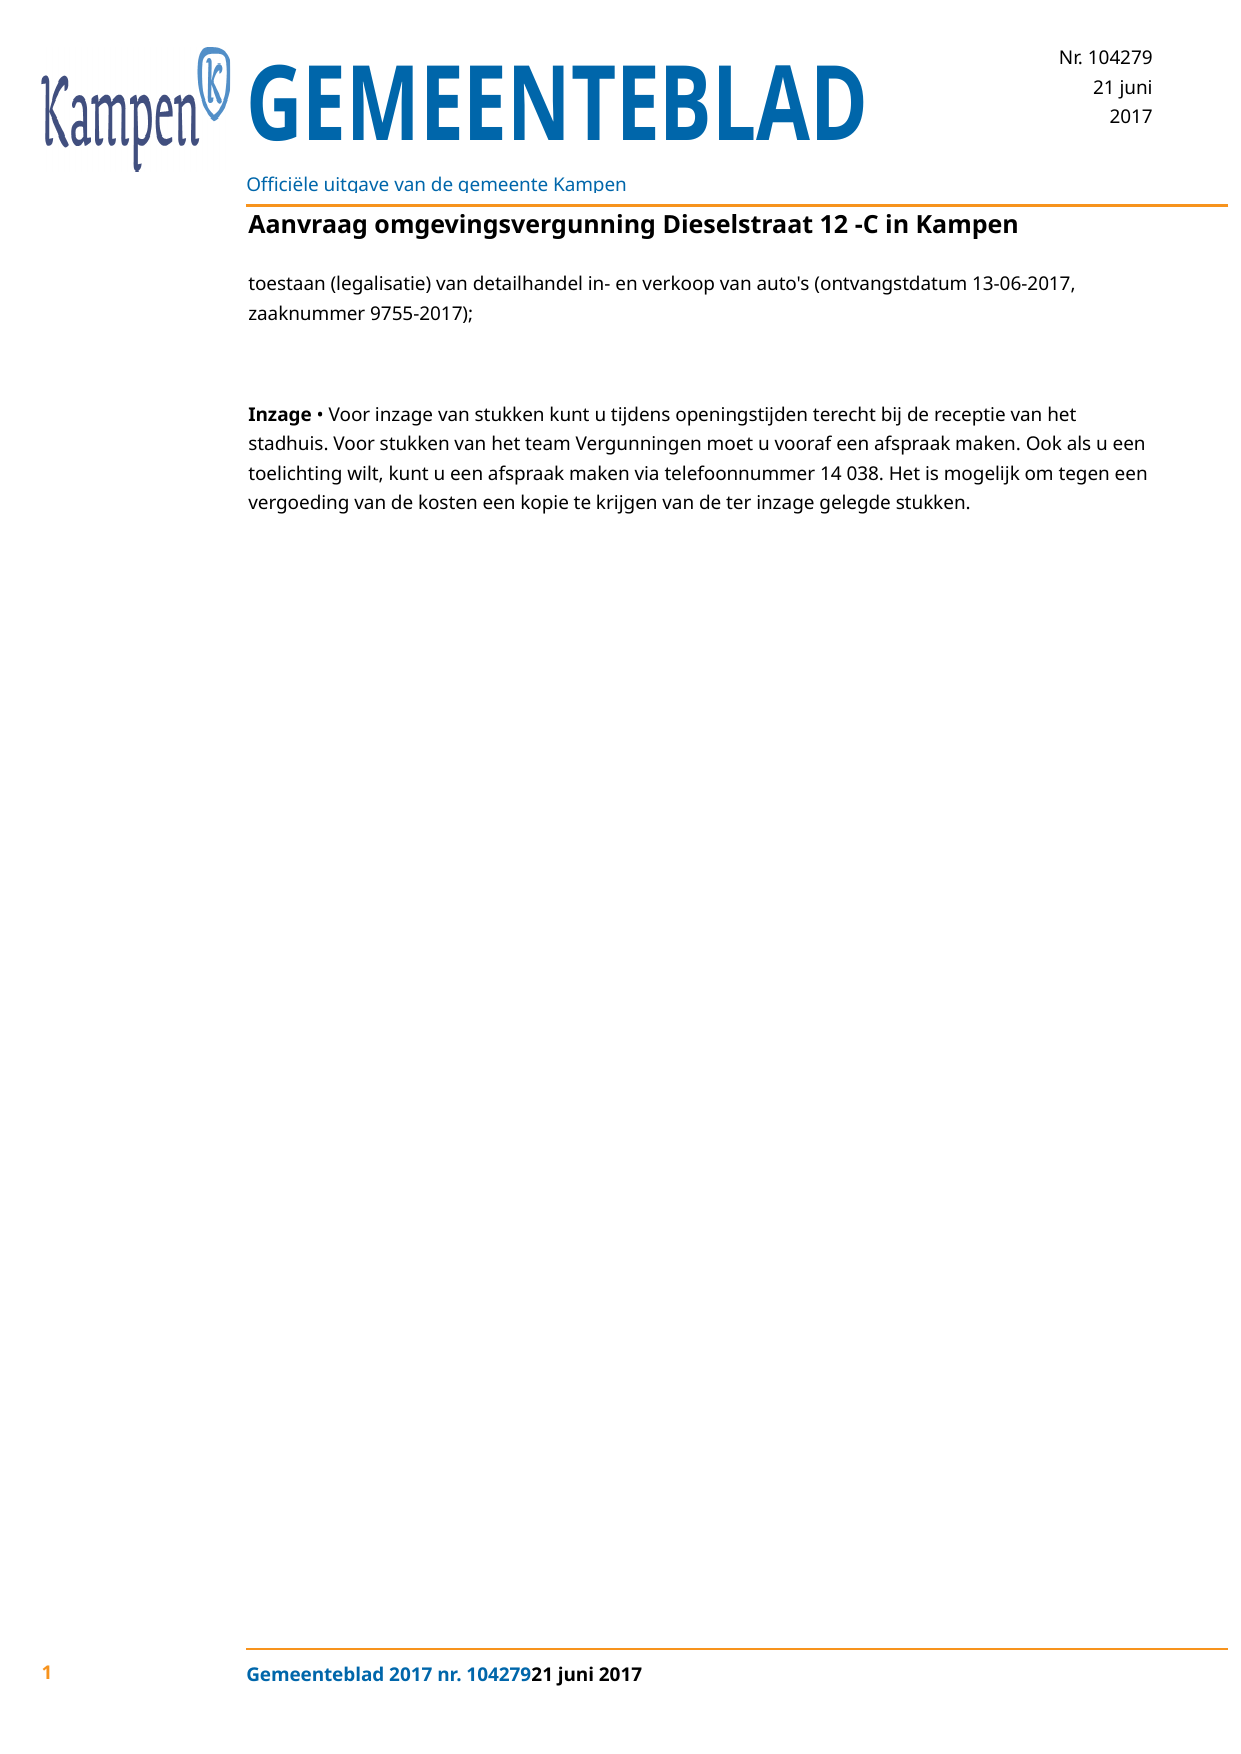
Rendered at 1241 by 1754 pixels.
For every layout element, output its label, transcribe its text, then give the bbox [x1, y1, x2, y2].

picture [41, 47, 231, 172]
text Inzage • Voor inzage van stukken kunt u tijdens openingstijden terecht bij de receptie van het stadhuis. Voor stukken van het team Vergunningen moet u vooraf een afspraak maken. Ook als u een toelichting wilt, kunt u een afspraak maken via telefoonnummer 14 038. Het is mogelijk om tegen een vergoeding van de kosten een kopie te krijgen van de ter inzage gelegde stukken. [248, 401, 1152, 515]
text Aanvraag omgevingsvergunning Dieselstraat 12 -C in Kampen [248, 207, 1152, 241]
text toestaan (legalisatie) van detailhandel in- en verkoop van auto's (ontvangstdatum 13-06-2017, zaaknummer 9755-2017); [248, 270, 1152, 326]
